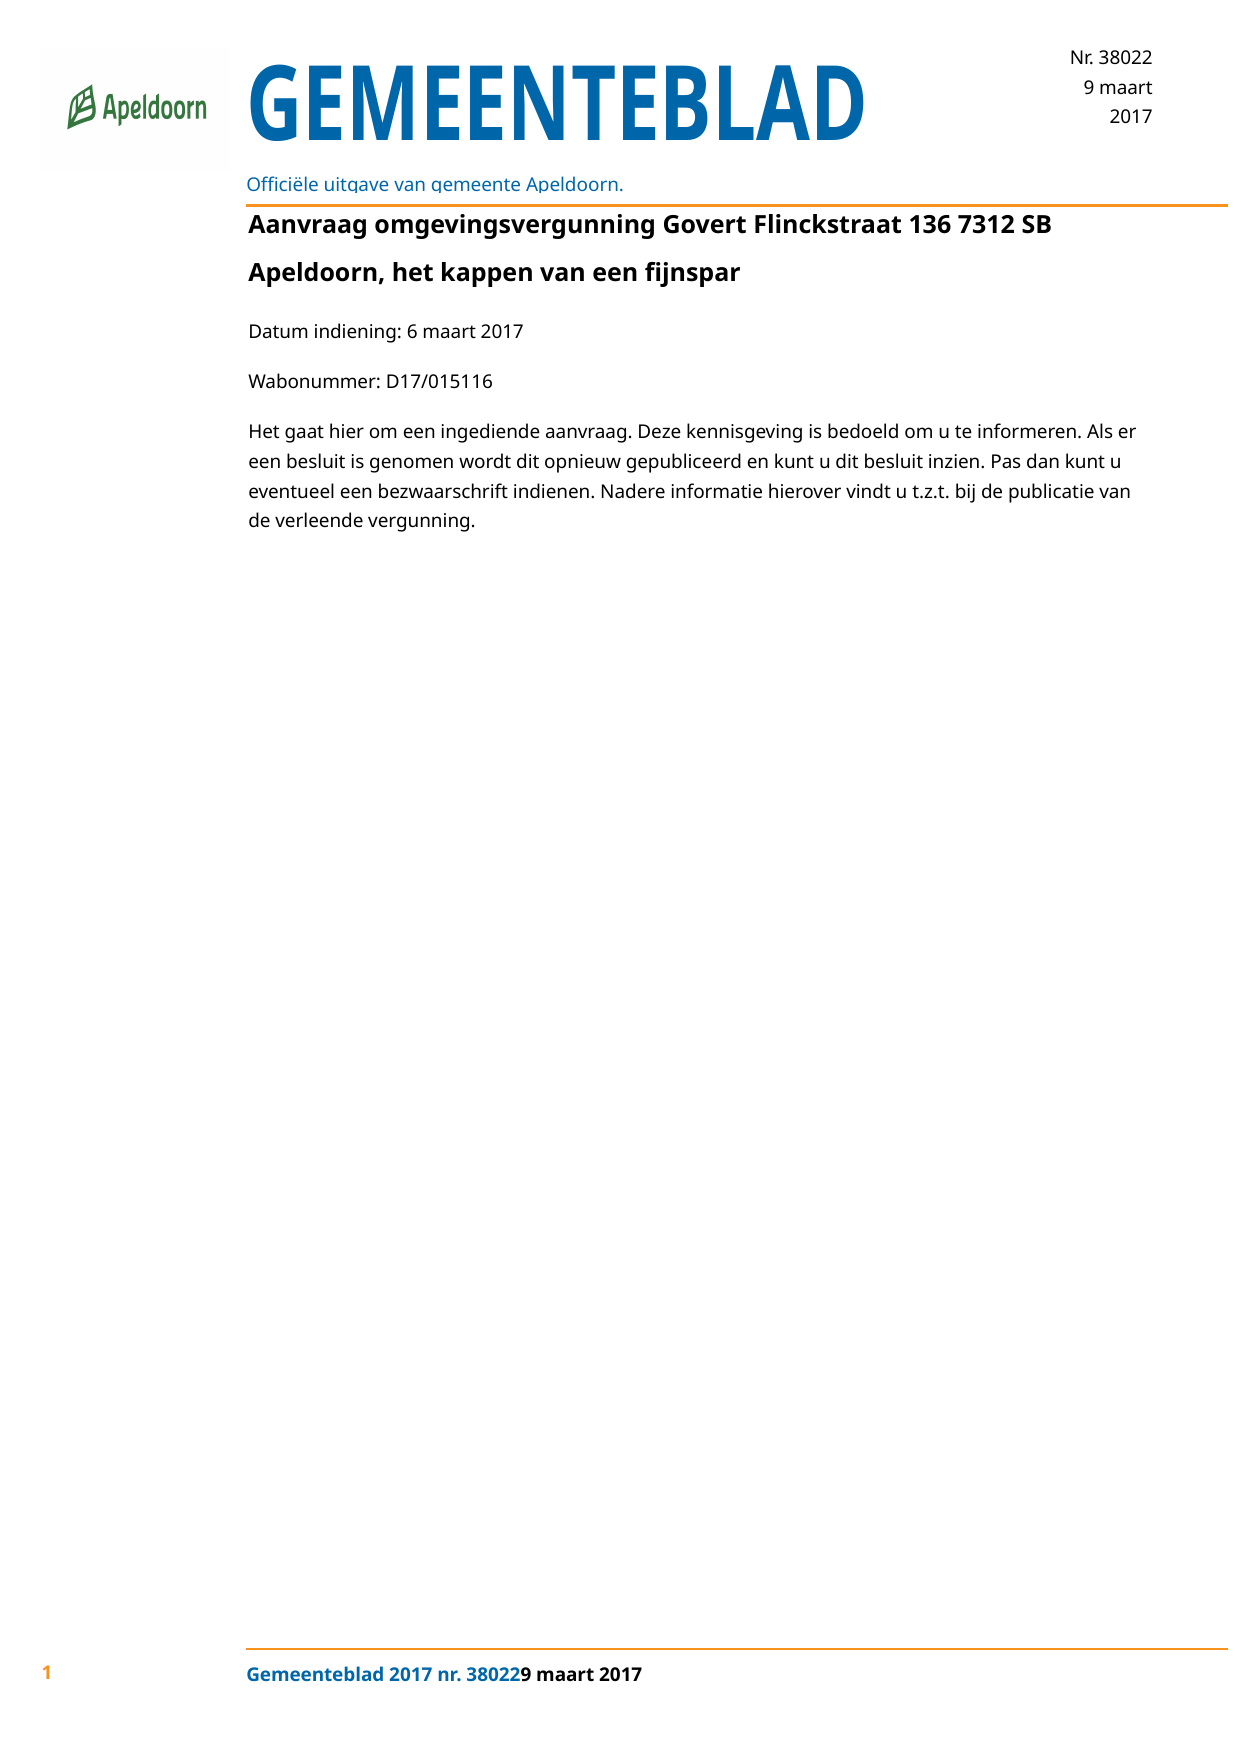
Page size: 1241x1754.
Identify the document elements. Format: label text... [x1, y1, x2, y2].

text Het gaat hier om een ingediende aanvraag. Deze kennisgeving is bedoeld om u te informeren. Als er een besluit is genomen wordt dit opnieuw gepubliceerd en kunt u dit besluit inzien. Pas dan kunt u eventueel een bezwaarschrift indienen. Nadere informatie hierover vindt u t.z.t. bij de publicatie van de verleende vergunning. [248, 419, 1152, 533]
picture [41, 47, 231, 172]
text Wabonummer: D17/015116 [248, 368, 1152, 394]
text Aanvraag omgevingsvergunning Govert Flinckstraat 136 7312 SB Apeldoorn, het kappen van een fijnspar [248, 207, 1152, 288]
text Datum indiening: 6 maart 2017 [248, 318, 1152, 344]
